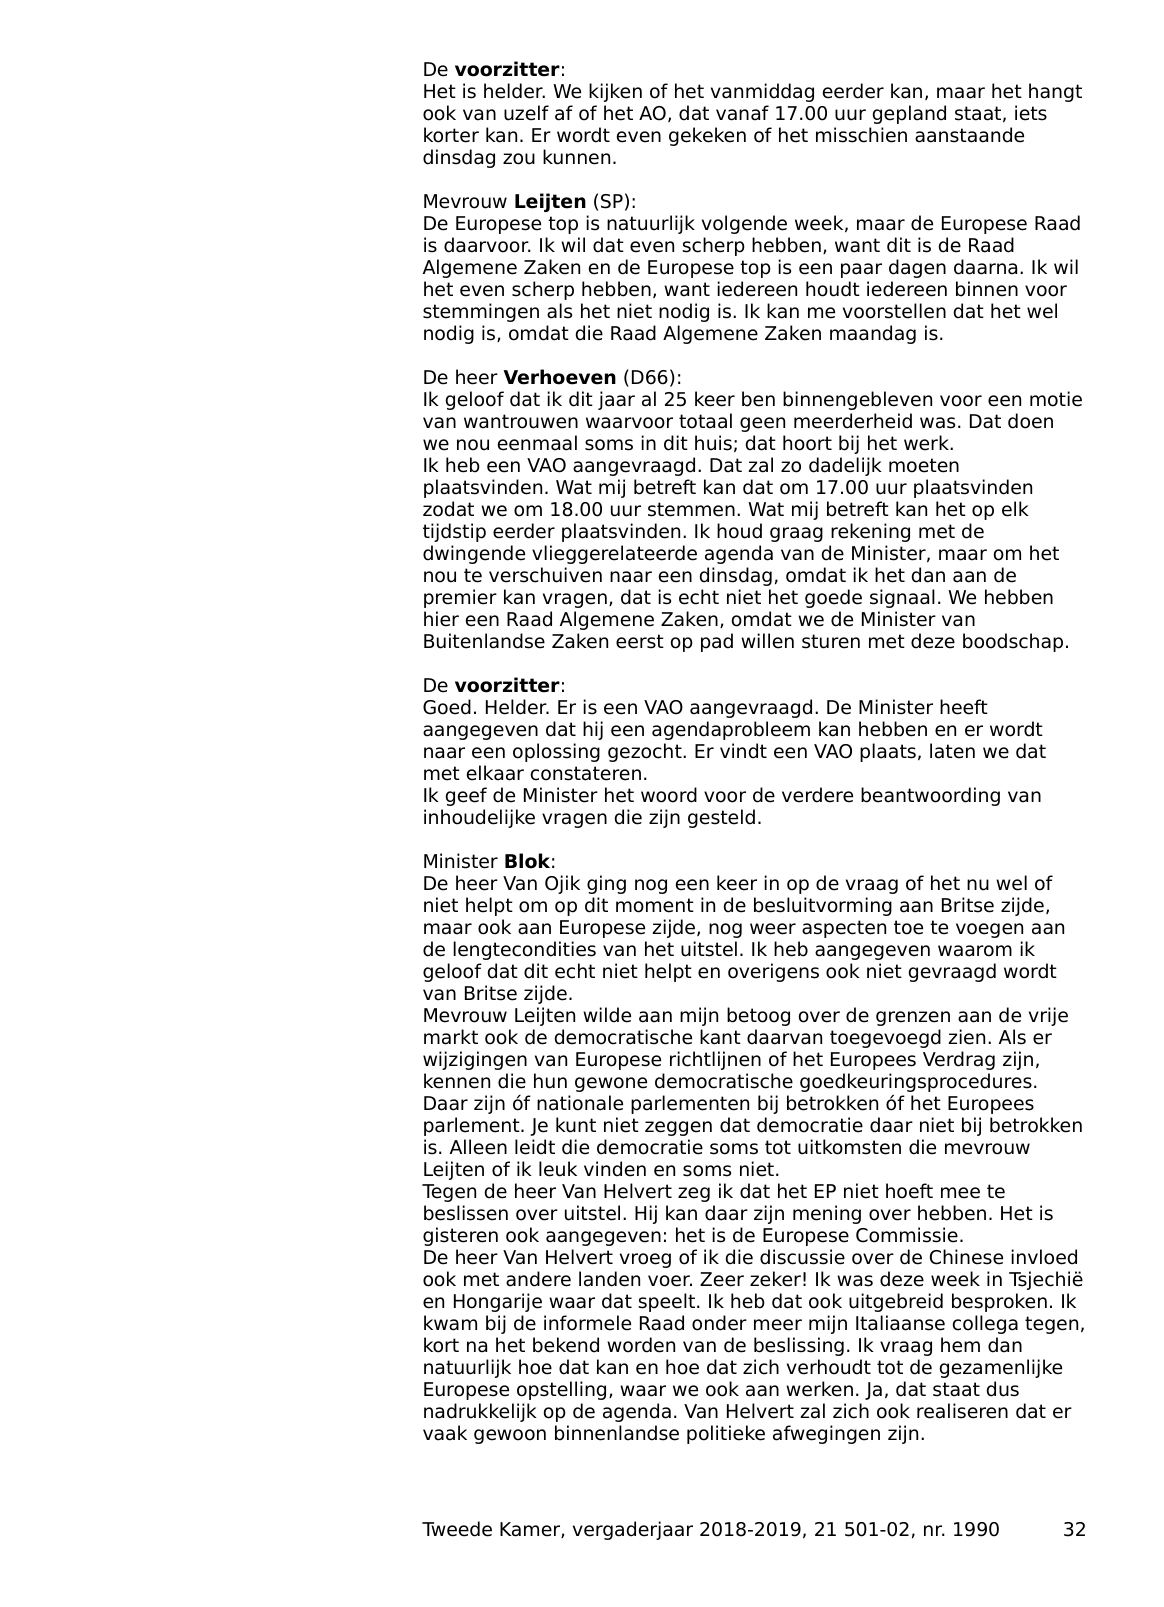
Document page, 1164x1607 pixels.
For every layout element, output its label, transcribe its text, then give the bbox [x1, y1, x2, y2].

text De heer Van Ojik ging nog een keer in op de vraag of het nu wel of niet helpt om op dit moment in de besluitvorming aan Britse zijde, maar ook aan Europese zijde, nog weer aspecten toe te voegen aan de lengtecondities van het uitstel. Ik heb aangegeven waarom ik geloof dat dit echt niet helpt en overigens ook niet gevraagd wordt van Britse zijde. [422, 873, 1087, 1005]
text De voorzitter: [422, 59, 1087, 81]
text De Europese top is natuurlijk volgende week, maar de Europese Raad is daarvoor. Ik wil dat even scherp hebben, want dit is de Raad Algemene Zaken en de Europese top is een paar dagen daarna. Ik wil het even scherp hebben, want iedereen houdt iedereen binnen voor stemmingen als het niet nodig is. Ik kan me voorstellen dat het wel nodig is, omdat die Raad Algemene Zaken maandag is. [422, 213, 1087, 345]
text Ik geef de Minister het woord voor de verdere beantwoording van inhoudelijke vragen die zijn gesteld. [422, 785, 1087, 829]
text De voorzitter: [422, 675, 1087, 697]
text Mevrouw Leijten wilde aan mijn betoog over de grenzen aan de vrije markt ook de democratische kant daarvan toegevoegd zien. Als er wijzigingen van Europese richtlijnen of het Europees Verdrag zijn, kennen die hun gewone democratische goedkeuringsprocedures. Daar zijn óf nationale parlementen bij betrokken óf het Europees parlement. Je kunt niet zeggen dat democratie daar niet bij betrokken is. Alleen leidt die democratie soms tot uitkomsten die mevrouw Leijten of ik leuk vinden en soms niet. [422, 1005, 1087, 1181]
text Ik geloof dat ik dit jaar al 25 keer ben binnengebleven voor een motie van wantrouwen waarvoor totaal geen meerderheid was. Dat doen we nou eenmaal soms in dit huis; dat hoort bij het werk. [422, 389, 1087, 455]
text Mevrouw Leijten (SP): [422, 191, 1087, 213]
text De heer Van Helvert vroeg of ik die discussie over de Chinese invloed ook met andere landen voer. Zeer zeker! Ik was deze week in Tsjechië en Hongarije waar dat speelt. Ik heb dat ook uitgebreid besproken. Ik kwam bij de informele Raad onder meer mijn Italiaanse collega tegen, kort na het bekend worden van de beslissing. Ik vraag hem dan natuurlijk hoe dat kan en hoe dat zich verhoudt tot de gezamenlijke Europese opstelling, waar we ook aan werken. Ja, dat staat dus nadrukkelijk op de agenda. Van Helvert zal zich ook realiseren dat er vaak gewoon binnenlandse politieke afwegingen zijn. [422, 1247, 1087, 1444]
text Het is helder. We kijken of het vanmiddag eerder kan, maar het hangt ook van uzelf af of het AO, dat vanaf 17.00 uur gepland staat, iets korter kan. Er wordt even gekeken of het misschien aanstaande dinsdag zou kunnen. [422, 81, 1087, 169]
text Tegen de heer Van Helvert zeg ik dat het EP niet hoeft mee te beslissen over uitstel. Hij kan daar zijn mening over hebben. Het is gisteren ook aangegeven: het is de Europese Commissie. [422, 1181, 1087, 1247]
text De heer Verhoeven (D66): [422, 367, 1087, 389]
text Goed. Helder. Er is een VAO aangevraagd. De Minister heeft aangegeven dat hij een agendaprobleem kan hebben en er wordt naar een oplossing gezocht. Er vindt een VAO plaats, laten we dat met elkaar constateren. [422, 697, 1087, 785]
text Minister Blok: [422, 851, 1087, 873]
text Ik heb een VAO aangevraagd. Dat zal zo dadelijk moeten plaatsvinden. Wat mij betreft kan dat om 17.00 uur plaatsvinden zodat we om 18.00 uur stemmen. Wat mij betreft kan het op elk tijdstip eerder plaatsvinden. Ik houd graag rekening met de dwingende vlieggerelateerde agenda van de Minister, maar om het nou te verschuiven naar een dinsdag, omdat ik het dan aan de premier kan vragen, dat is echt niet het goede signaal. We hebben hier een Raad Algemene Zaken, omdat we de Minister van Buitenlandse Zaken eerst op pad willen sturen met deze boodschap. [422, 455, 1087, 653]
